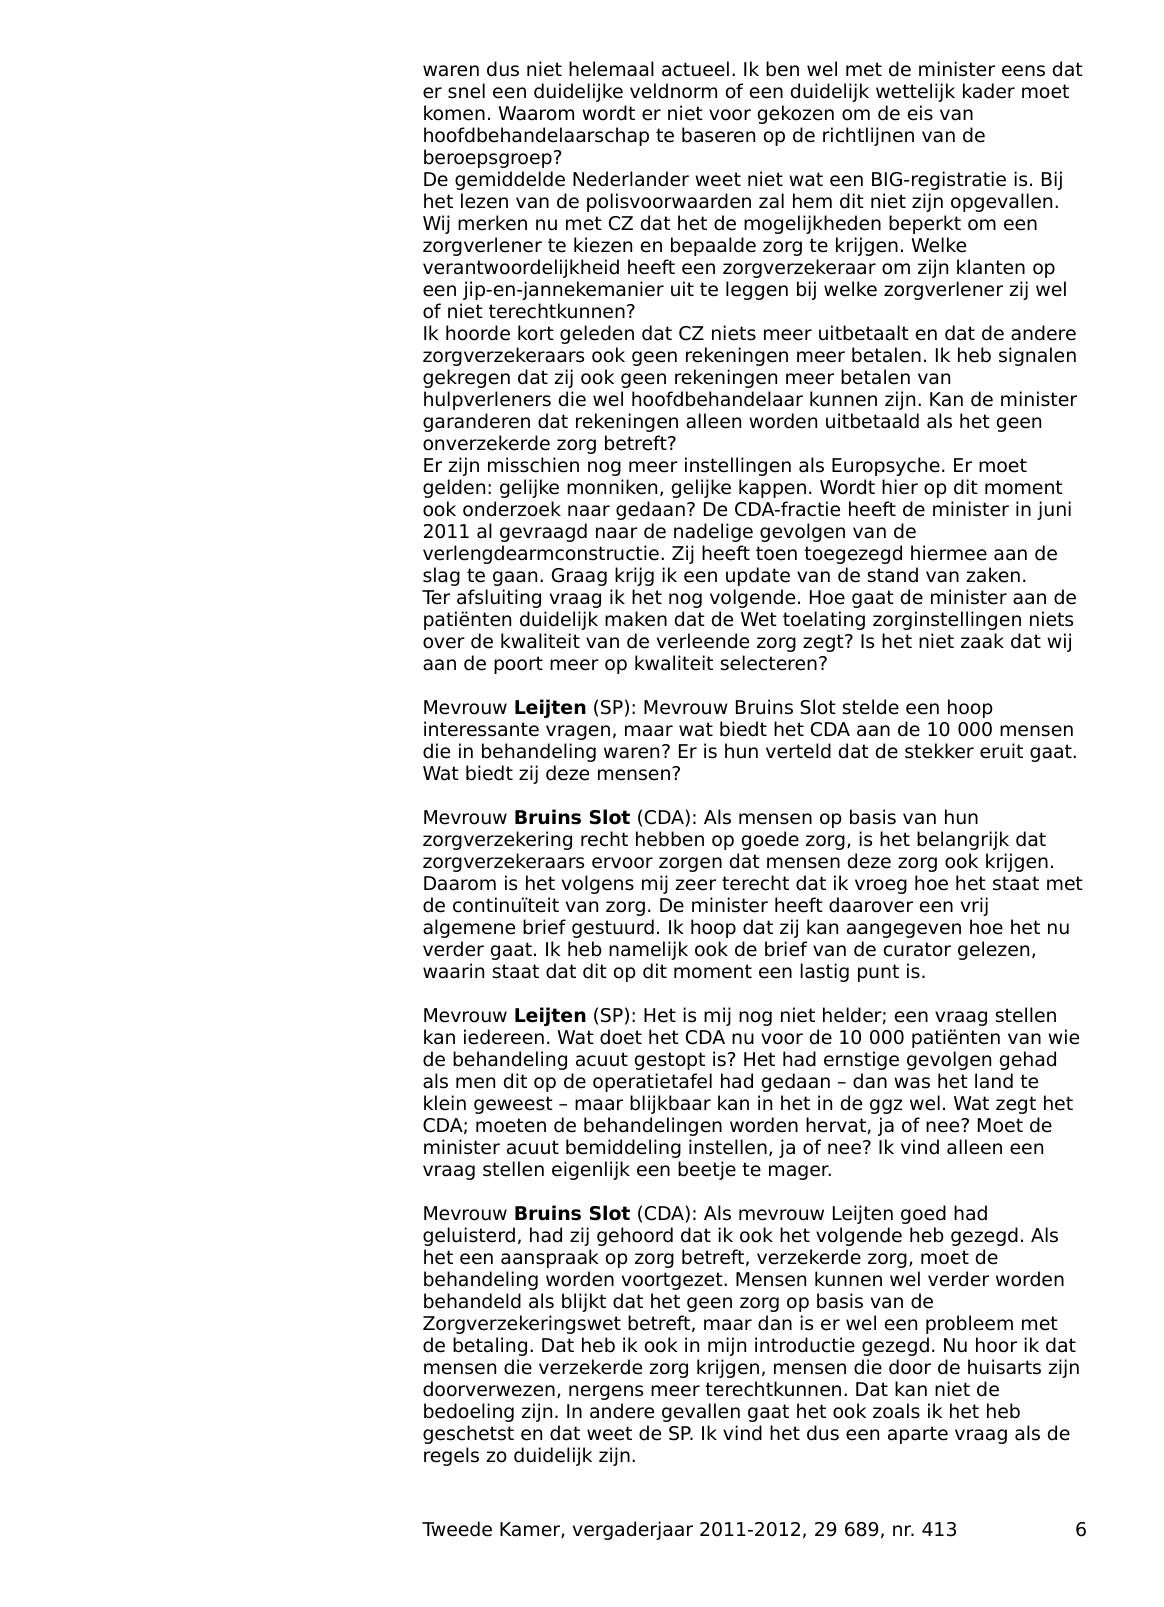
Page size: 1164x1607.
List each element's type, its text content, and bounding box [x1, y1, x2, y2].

text Er zijn misschien nog meer instellingen als Europsyche. Er moet gelden: gelijke monniken, gelijke kappen. Wordt hier op dit moment ook onderzoek naar gedaan? De CDA-fractie heeft de minister in juni 2011 al gevraagd naar de nadelige gevolgen van de verlengdearmconstructie. Zij heeft toen toegezegd hiermee aan de slag te gaan. Graag krijg ik een update van de stand van zaken. [422, 455, 1087, 587]
text De gemiddelde Nederlander weet niet wat een BIG-registratie is. Bij het lezen van de polisvoorwaarden zal hem dit niet zijn opgevallen. Wij merken nu met CZ dat het de mogelijkheden beperkt om een zorgverlener te kiezen en bepaalde zorg te krijgen. Welke verantwoordelijkheid heeft een zorgverzekeraar om zijn klanten op een jip-en-jannekemanier uit te leggen bij welke zorgverlener zij wel of niet terechtkunnen? [422, 169, 1087, 323]
text Mevrouw Bruins Slot (CDA): Als mevrouw Leijten goed had geluisterd, had zij gehoord dat ik ook het volgende heb gezegd. Als het een aanspraak op zorg betreft, verzekerde zorg, moet de behandeling worden voortgezet. Mensen kunnen wel verder worden behandeld als blijkt dat het geen zorg op basis van de Zorgverzekeringswet betreft, maar dan is er wel een probleem met de betaling. Dat heb ik ook in mijn introductie gezegd. Nu hoor ik dat mensen die verzekerde zorg krijgen, mensen die door de huisarts zijn doorverwezen, nergens meer terechtkunnen. Dat kan niet de bedoeling zijn. In andere gevallen gaat het ook zoals ik het heb geschetst en dat weet de SP. Ik vind het dus een aparte vraag als de regels zo duidelijk zijn. [422, 1203, 1087, 1467]
text Mevrouw Leijten (SP): Mevrouw Bruins Slot stelde een hoop interessante vragen, maar wat biedt het CDA aan de 10 000 mensen die in behandeling waren? Er is hun verteld dat de stekker eruit gaat. Wat biedt zij deze mensen? [422, 697, 1087, 784]
text Ter afsluiting vraag ik het nog volgende. Hoe gaat de minister aan de patiënten duidelijk maken dat de Wet toelating zorginstellingen niets over de kwaliteit van de verleende zorg zegt? Is het niet zaak dat wij aan de poort meer op kwaliteit selecteren? [422, 587, 1087, 674]
text Mevrouw Bruins Slot (CDA): Als mensen op basis van hun zorgverzekering recht hebben op goede zorg, is het belangrijk dat zorgverzekeraars ervoor zorgen dat mensen deze zorg ook krijgen. Daarom is het volgens mij zeer terecht dat ik vroeg hoe het staat met de continuïteit van zorg. De minister heeft daarover een vrij algemene brief gestuurd. Ik hoop dat zij kan aangegeven hoe het nu verder gaat. Ik heb namelijk ook de brief van de curator gelezen, waarin staat dat dit op dit moment een lastig punt is. [422, 807, 1087, 983]
text waren dus niet helemaal actueel. Ik ben wel met de minister eens dat er snel een duidelijke veldnorm of een duidelijk wettelijk kader moet komen. Waarom wordt er niet voor gekozen om de eis van hoofdbehandelaarschap te baseren op de richtlijnen van de beroepsgroep? [422, 59, 1087, 169]
text Ik hoorde kort geleden dat CZ niets meer uitbetaalt en dat de andere zorgverzekeraars ook geen rekeningen meer betalen. Ik heb signalen gekregen dat zij ook geen rekeningen meer betalen van hulpverleners die wel hoofdbehandelaar kunnen zijn. Kan de minister garanderen dat rekeningen alleen worden uitbetaald als het geen onverzekerde zorg betreft? [422, 323, 1087, 455]
text Mevrouw Leijten (SP): Het is mij nog niet helder; een vraag stellen kan iedereen. Wat doet het CDA nu voor de 10 000 patiënten van wie de behandeling acuut gestopt is? Het had ernstige gevolgen gehad als men dit op de operatietafel had gedaan – dan was het land te klein geweest – maar blijkbaar kan in het in de ggz wel. Wat zegt het CDA; moeten de behandelingen worden hervat, ja of nee? Moet de minister acuut bemiddeling instellen, ja of nee? Ik vind alleen een vraag stellen eigenlijk een beetje te mager. [422, 1005, 1087, 1181]
